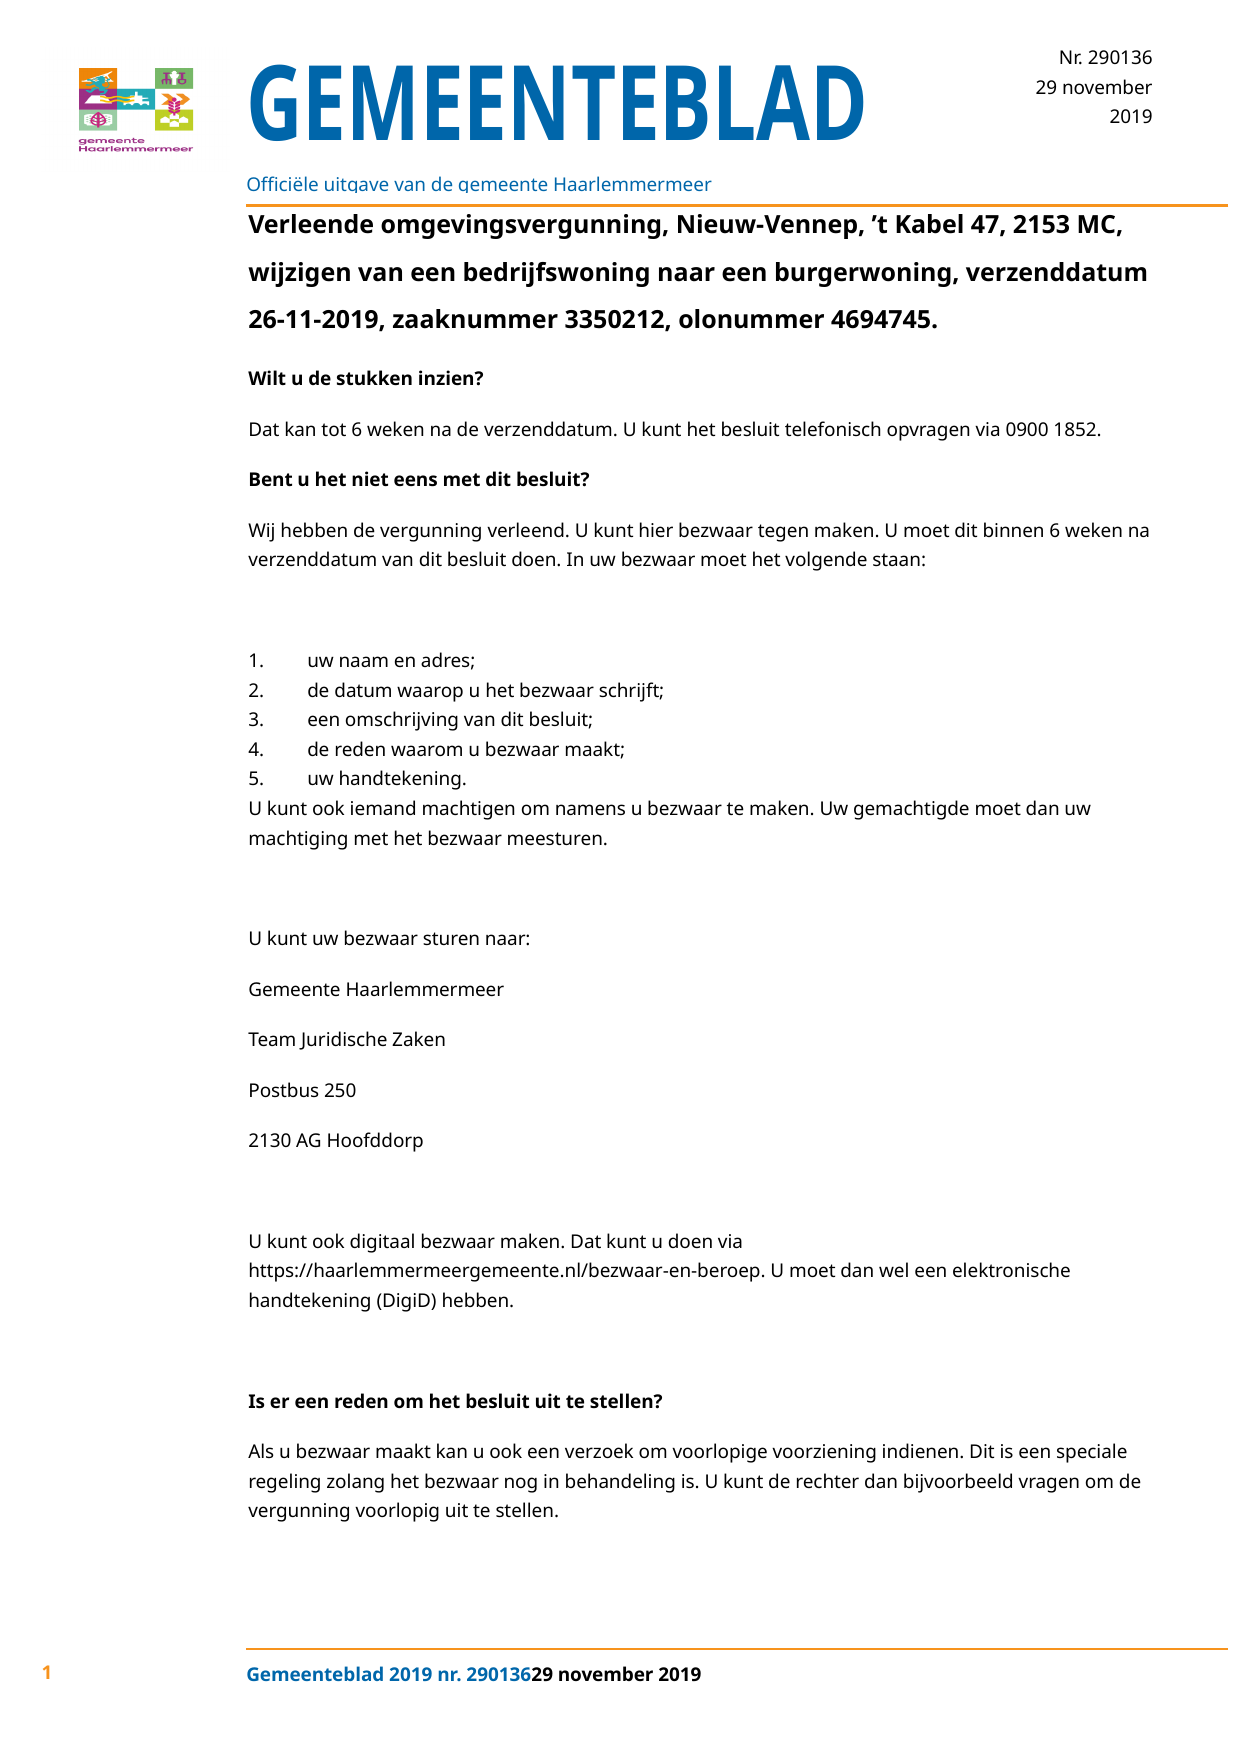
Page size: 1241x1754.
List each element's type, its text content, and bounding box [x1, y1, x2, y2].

text Bent u het niet eens met dit besluit? [248, 466, 1152, 492]
text Wilt u de stukken inzien? [248, 366, 1152, 391]
text Postbus 250 [248, 1077, 1152, 1102]
text U kunt ook digitaal bezwaar maken. Dat kunt u doen via https://haarlemmermeergemeente.nl/bezwaar-en-beroep. U moet dan wel een elektronische handtekening (DigiD) hebben. [248, 1228, 1152, 1313]
list een omschrijving van dit besluit; [248, 706, 1152, 732]
text 2130 AG Hoofddorp [248, 1127, 1152, 1153]
list uw handtekening. [248, 766, 1152, 791]
text U kunt uw bezwaar sturen naar: [248, 926, 1152, 951]
text Als u bezwaar maakt kan u ook een verzoek om voorlopige voorziening indienen. Dit is een speciale regeling zolang het bezwaar nog in behandeling is. U kunt de rechter dan bijvoorbeeld vragen om de vergunning voorlopig uit te stellen. [248, 1438, 1152, 1523]
list uw naam en adres; [248, 647, 1152, 673]
text Gemeente Haarlemmermeer [248, 976, 1152, 1002]
text Team Juridische Zaken [248, 1026, 1152, 1052]
text Is er een reden om het besluit uit te stellen? [248, 1388, 1152, 1414]
text Verleende omgevingsvergunning, Nieuw-Vennep, ’t Kabel 47, 2153 MC, wijzigen van een bedrijfswoning naar een burgerwoning, verzenddatum 26-11-2019, zaaknummer 3350212, olonummer 4694745. [248, 207, 1152, 336]
picture [41, 47, 231, 172]
list de datum waarop u het bezwaar schrijft; [248, 677, 1152, 702]
text Dat kan tot 6 weken na de verzenddatum. U kunt het besluit telefonisch opvragen via 0900 1852. [248, 416, 1152, 442]
text U kunt ook iemand machtigen om namens u bezwaar te maken. Uw gemachtigde moet dan uw machtiging met het bezwaar meesturen. [248, 795, 1152, 850]
text Wij hebben de vergunning verleend. U kunt hier bezwaar tegen maken. U moet dit binnen 6 weken na verzenddatum van dit besluit doen. In uw bezwaar moet het volgende staan: [248, 517, 1152, 572]
list de reden waarom u bezwaar maakt; [248, 736, 1152, 762]
